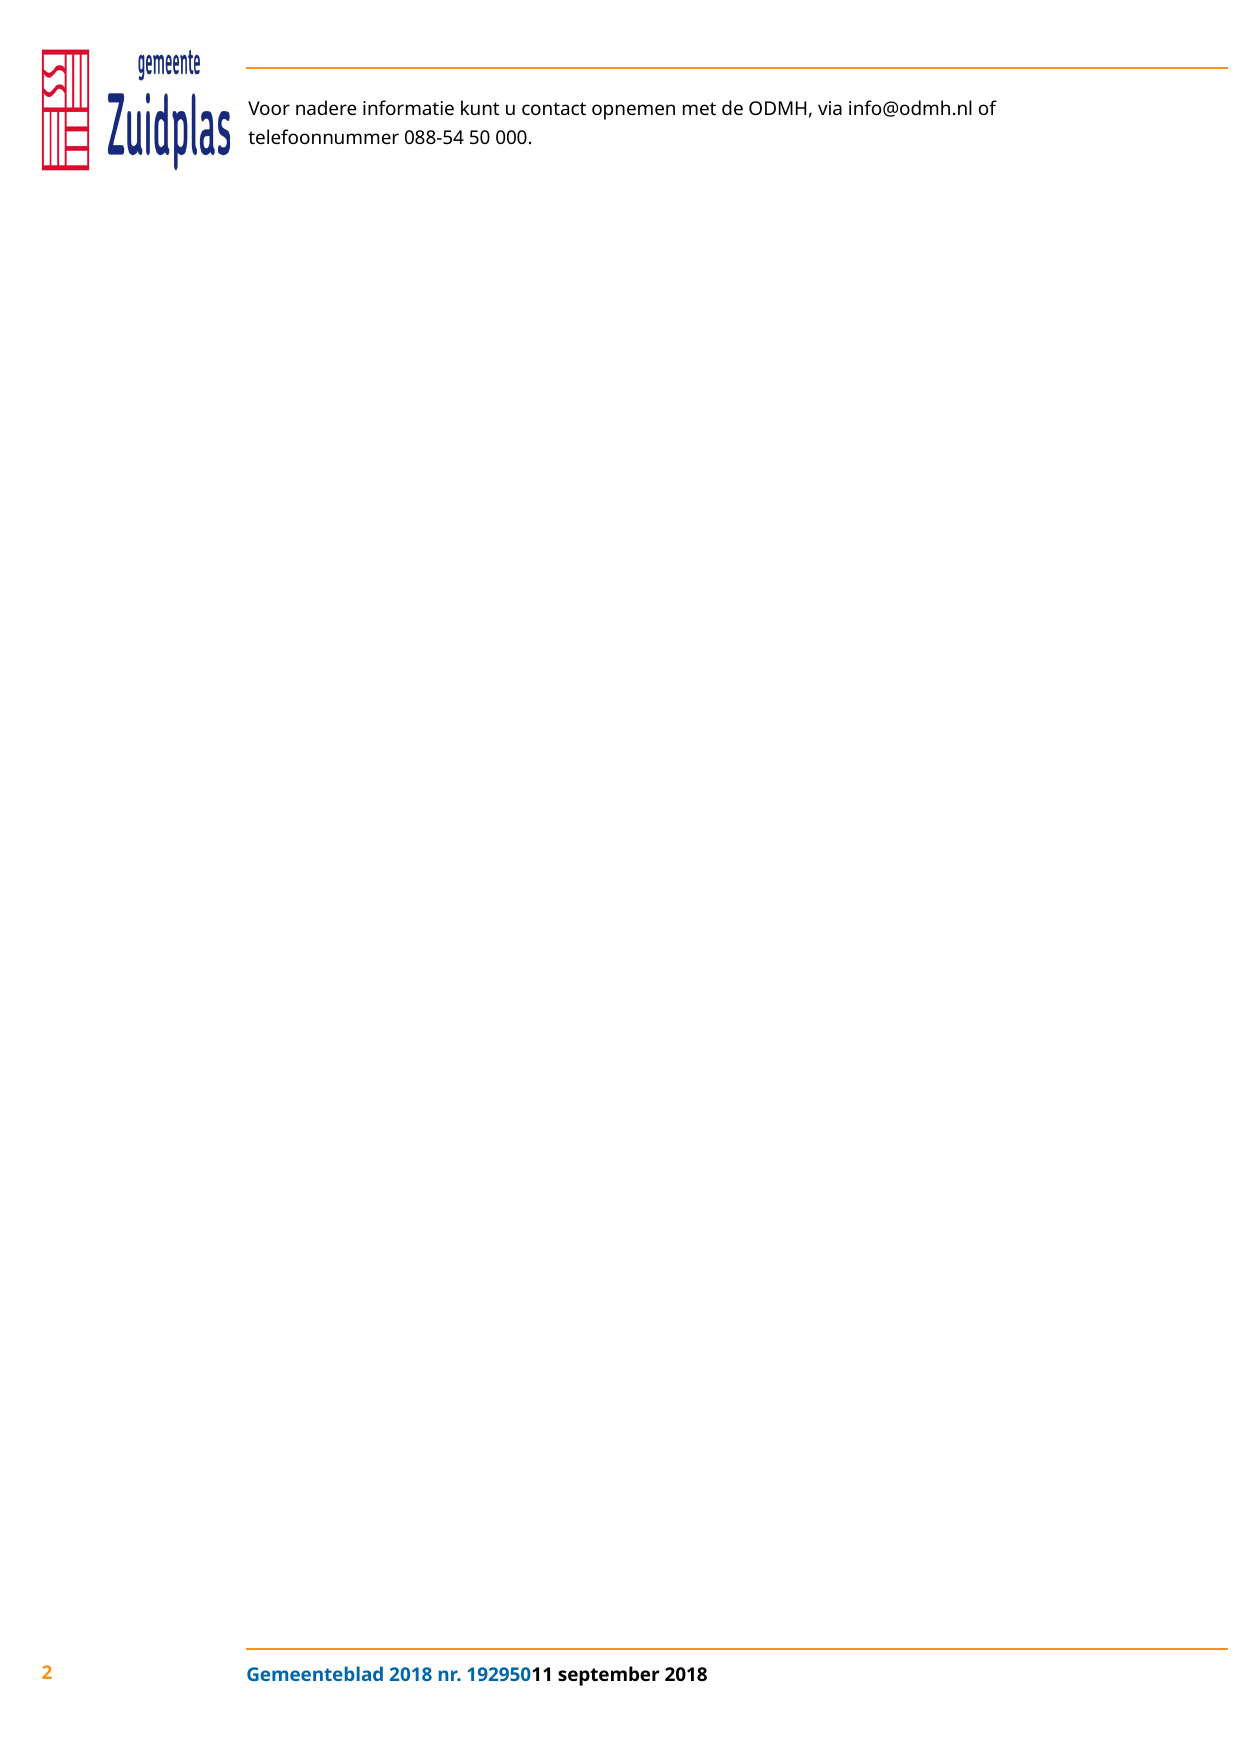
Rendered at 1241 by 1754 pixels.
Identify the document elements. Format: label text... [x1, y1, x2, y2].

picture [41, 47, 231, 172]
text Voor nadere informatie kunt u contact opnemen met de ODMH, via info@odmh.nl of telefoonnummer 088-54 50 000. [248, 95, 1152, 150]
